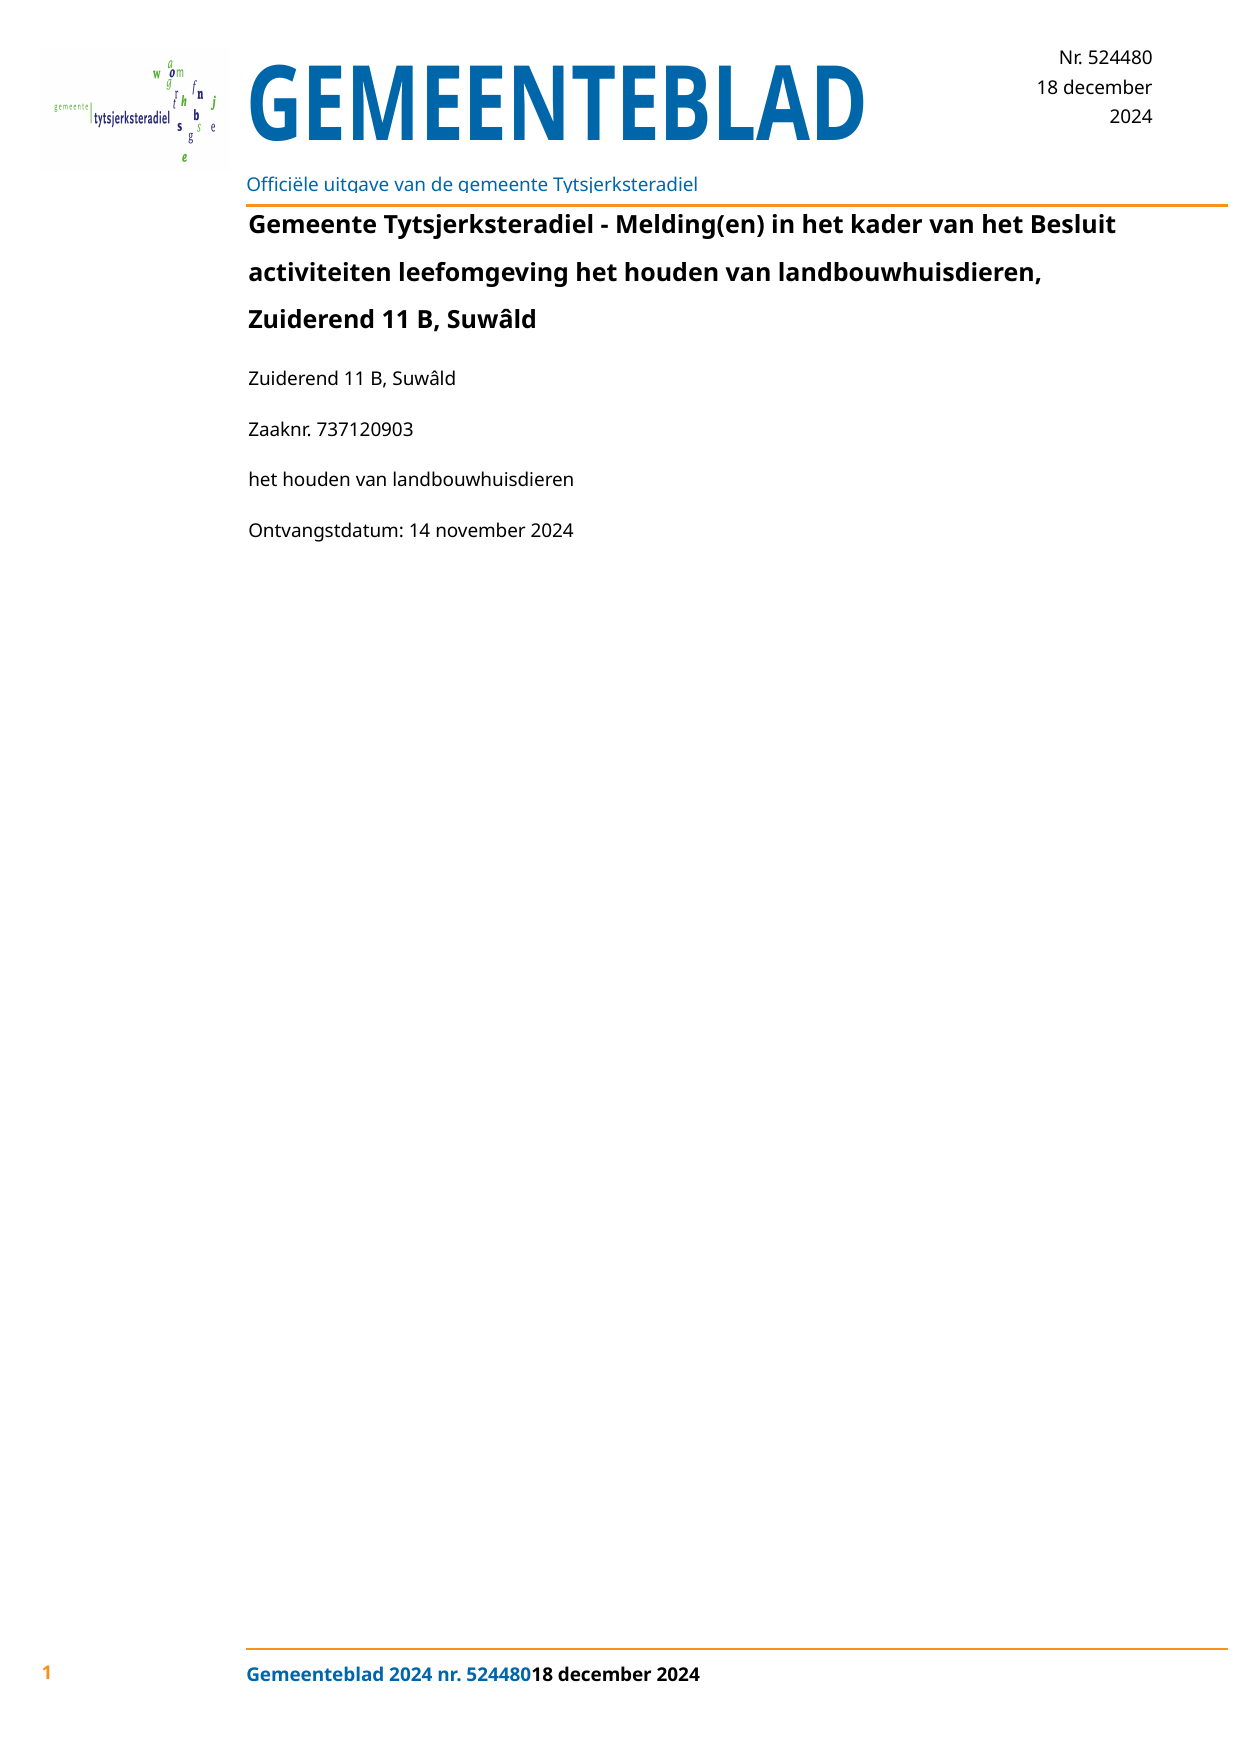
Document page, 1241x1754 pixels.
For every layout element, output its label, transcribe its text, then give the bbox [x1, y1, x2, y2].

text het houden van landbouwhuisdieren [248, 466, 1152, 492]
picture [41, 47, 231, 172]
text Gemeente Tytsjerksteradiel - Melding(en) in het kader van het Besluit activiteiten leefomgeving het houden van landbouwhuisdieren, Zuiderend 11 B, Suwâld [248, 207, 1152, 336]
text Zuiderend 11 B, Suwâld [248, 366, 1152, 391]
text Zaaknr. 737120903 [248, 416, 1152, 442]
text Ontvangstdatum: 14 november 2024 [248, 517, 1152, 542]
